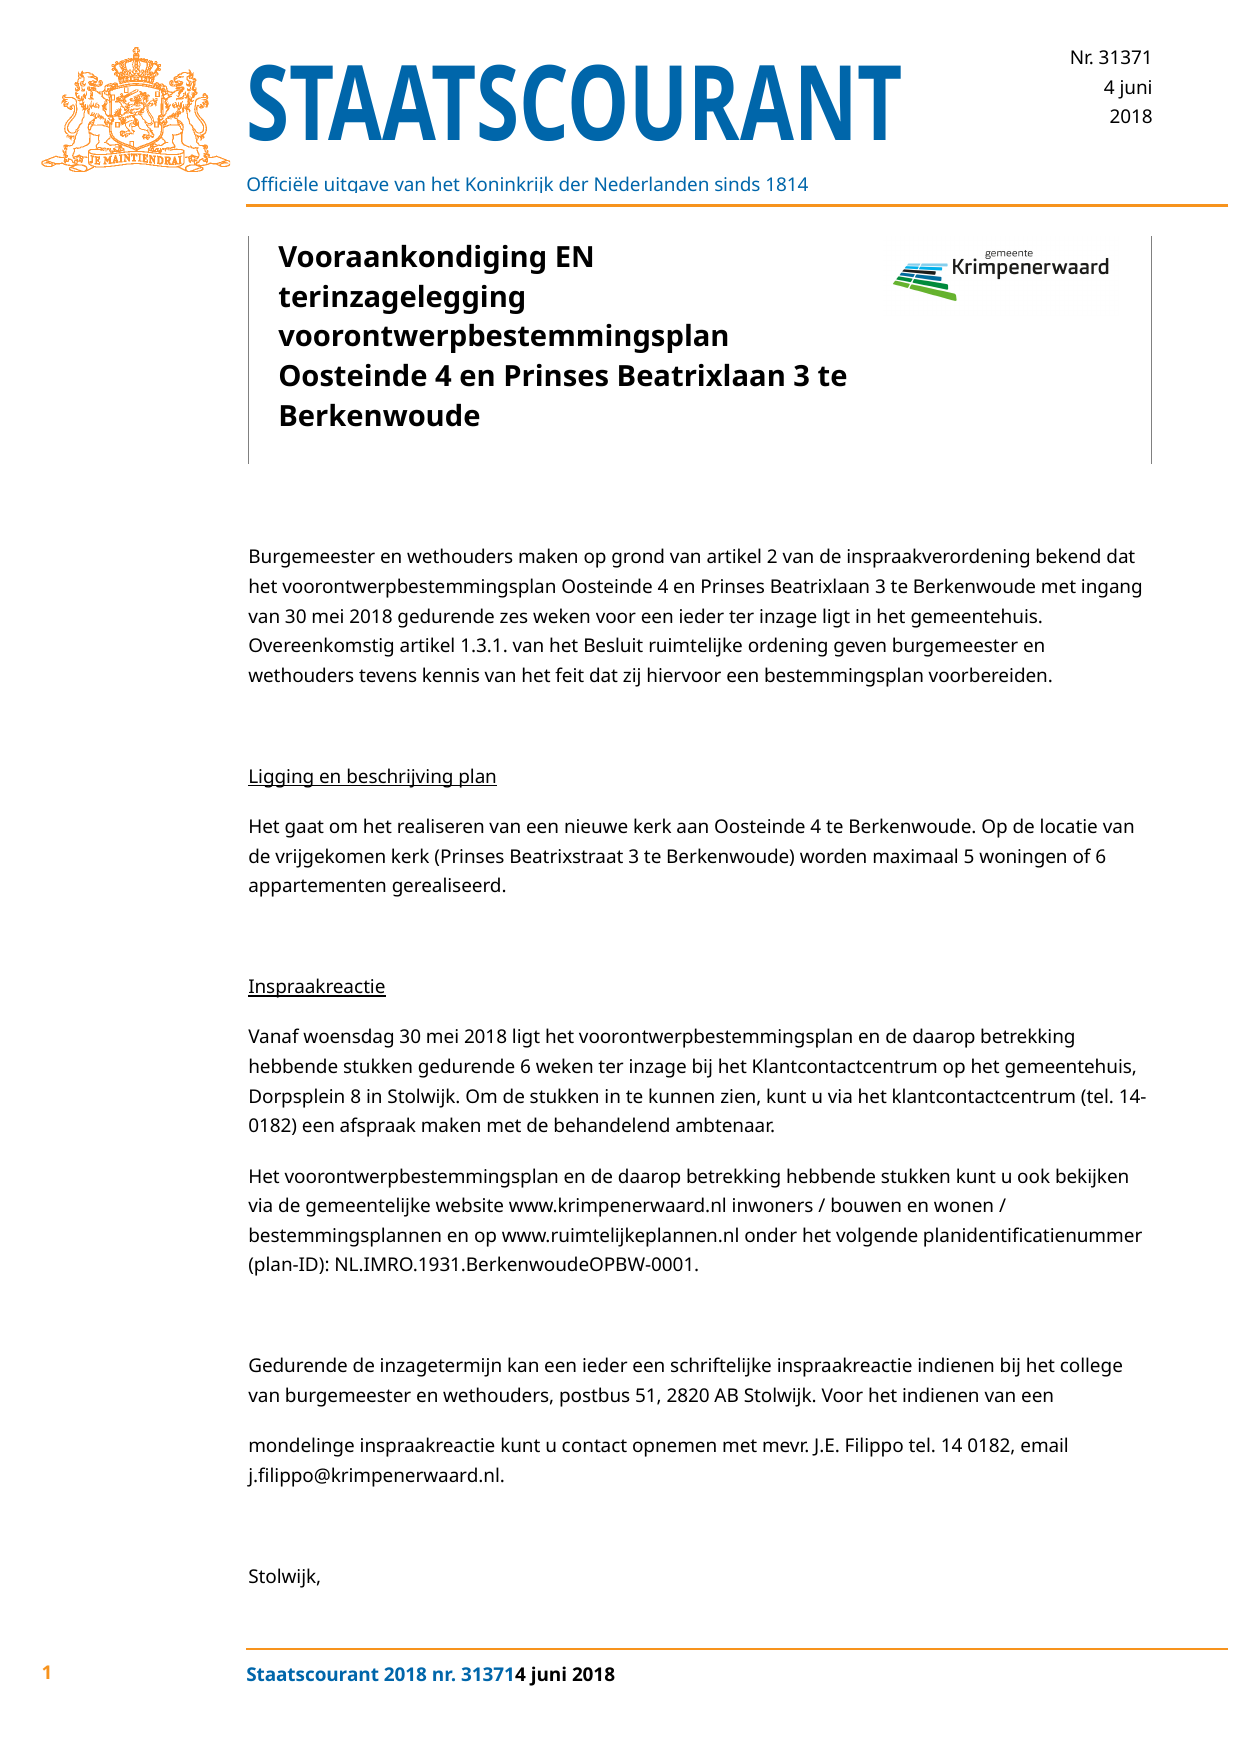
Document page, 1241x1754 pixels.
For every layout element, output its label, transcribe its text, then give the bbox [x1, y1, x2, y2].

text Inspraakreactie [248, 973, 1152, 999]
text Het gaat om het realiseren van een nieuwe kerk aan Oosteinde 4 te Berkenwoude. Op de locatie van de vrijgekomen kerk (Prinses Beatrixstraat 3 te Berkenwoude) worden maximaal 5 woningen of 6 appartementen gerealiseerd. [248, 813, 1152, 898]
table_header Vooraankondiging EN terinzagelegging voorontwerpbestemmingsplan Oosteinde 4 en Prinses Beatrixlaan 3 te Berkenwoude [249, 236, 850, 464]
text mondelinge inspraakreactie kunt u contact opnemen met mevr. J.E. Filippo tel. 14 0182, email j.filippo@krimpenerwaard.nl. [248, 1432, 1152, 1488]
text Gedurende de inzagetermijn kan een ieder een schriftelijke inspraakreactie indienen bij het college van burgemeester en wethouders, postbus 51, 2820 AB Stolwijk. Voor het indienen van een [248, 1352, 1152, 1408]
text Vanaf woensdag 30 mei 2018 ligt het voorontwerpbestemmingsplan en de daarop betrekking hebbende stukken gedurende 6 weken ter inzage bij het Klantcontactcentrum op het gemeentehuis, Dorpsplein 8 in Stolwijk. Om de stukken in te kunnen zien, kunt u via het klantcontactcentrum (tel. 14-0182) een afspraak maken met de behandelend ambtenaar. [248, 1024, 1152, 1138]
picture [882, 236, 1119, 316]
picture [41, 47, 231, 172]
table_header [850, 236, 1151, 464]
text Ligging en beschrijving plan [248, 763, 1152, 789]
text Stolwijk, [248, 1563, 1152, 1589]
text Het voorontwerpbestemmingsplan en de daarop betrekking hebbende stukken kunt u ook bekijken via de gemeentelijke website www.krimpenerwaard.nl inwoners / bouwen en wonen / bestemmingsplannen en op www.ruimtelijkeplannen.nl onder het volgende planidentificatienummer (plan-ID): NL.IMRO.1931.BerkenwoudeOPBW-0001. [248, 1163, 1152, 1277]
text Burgemeester en wethouders maken op grond van artikel 2 van de inspraakverordening bekend dat het voorontwerpbestemmingsplan Oosteinde 4 en Prinses Beatrixlaan 3 te Berkenwoude met ingang van 30 mei 2018 gedurende zes weken voor een ieder ter inzage ligt in het gemeentehuis. Overeenkomstig artikel 1.3.1. van het Besluit ruimtelijke ordening geven burgemeester en wethouders tevens kennis van het feit dat zij hiervoor een bestemmingsplan voorbereiden. [248, 544, 1152, 688]
